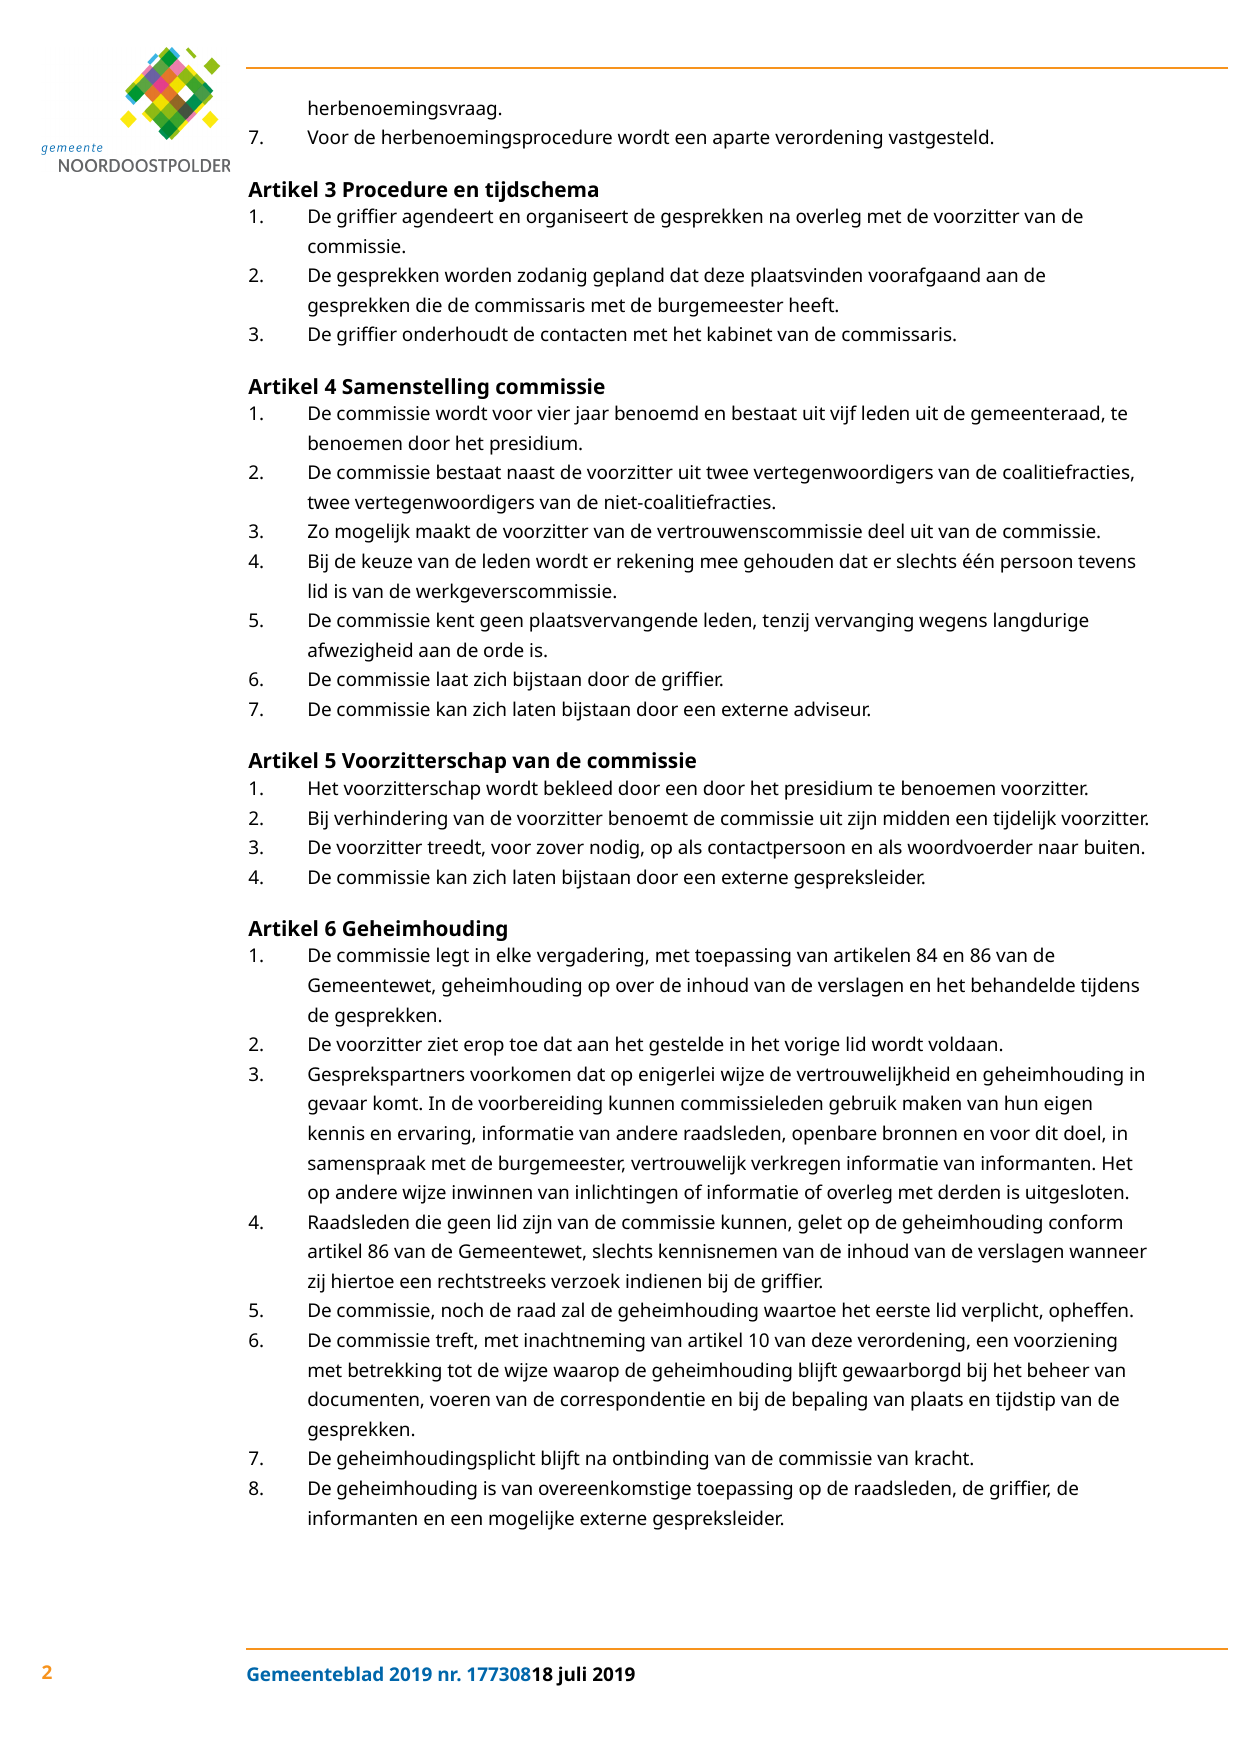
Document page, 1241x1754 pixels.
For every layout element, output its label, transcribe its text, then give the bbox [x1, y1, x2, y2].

list Zo mogelijk maakt de voorzitter van de vertrouwenscommissie deel uit van de commissie. [248, 519, 1152, 544]
text Artikel 6 Geheimhouding [248, 914, 1152, 943]
list De commissie wordt voor vier jaar benoemd en bestaat uit vijf leden uit de gemeenteraad, te benoemen door het presidium. [248, 400, 1152, 456]
text Artikel 3 Procedure en tijdschema [248, 175, 1152, 203]
list De commissie legt in elke vergadering, met toepassing van artikelen 84 en 86 van de Gemeentewet, geheimhouding op over de inhoud van de verslagen en het behandelde tijdens de gesprekken. [248, 943, 1152, 1028]
list De griffier agendeert en organiseert de gesprekken na overleg met de voorzitter van de commissie. [248, 203, 1152, 258]
list herbenoemingsvraag. [248, 95, 1152, 121]
list De voorzitter treedt, voor zover nodig, op als contactpersoon en als woordvoerder naar buiten. [248, 834, 1152, 860]
list Voor de herbenoemingsprocedure wordt een aparte verordening vastgesteld. [248, 124, 1152, 150]
list Bij de keuze van de leden wordt er rekening mee gehouden dat er slechts één persoon tevens lid is van de werkgeverscommissie. [248, 548, 1152, 604]
picture [41, 47, 231, 172]
list De griffier onderhoudt de contacten met het kabinet van de commissaris. [248, 322, 1152, 347]
list De commissie bestaat naast de voorzitter uit twee vertegenwoordigers van de coalitiefracties, twee vertegenwoordigers van de niet-coalitiefracties. [248, 459, 1152, 515]
list Gesprekspartners voorkomen dat op enigerlei wijze de vertrouwelijkheid en geheimhouding in gevaar komt. In de voorbereiding kunnen commissieleden gebruik maken van hun eigen kennis en ervaring, informatie van andere raadsleden, openbare bronnen en voor dit doel, in samenspraak met de burgemeester, vertrouwelijk verkregen informatie van informanten. Het op andere wijze inwinnen van inlichtingen of informatie of overleg met derden is uitgesloten. [248, 1061, 1152, 1205]
list De voorzitter ziet erop toe dat aan het gestelde in het vorige lid wordt voldaan. [248, 1031, 1152, 1057]
text Artikel 4 Samenstelling commissie [248, 372, 1152, 400]
list De gesprekken worden zodanig gepland dat deze plaatsvinden voorafgaand aan de gesprekken die de commissaris met de burgemeester heeft. [248, 262, 1152, 318]
list De geheimhouding is van overeenkomstige toepassing op de raadsleden, de griffier, de informanten en een mogelijke externe gespreksleider. [248, 1475, 1152, 1531]
list De commissie laat zich bijstaan door de griffier. [248, 667, 1152, 692]
list De commissie, noch de raad zal de geheimhouding waartoe het eerste lid verplicht, opheffen. [248, 1298, 1152, 1323]
text Artikel 5 Voorzitterschap van de commissie [248, 747, 1152, 775]
list De commissie kan zich laten bijstaan door een externe gespreksleider. [248, 864, 1152, 889]
list De commissie kent geen plaatsvervangende leden, tenzij vervanging wegens langdurige afwezigheid aan de orde is. [248, 607, 1152, 663]
list De geheimhoudingsplicht blijft na ontbinding van de commissie van kracht. [248, 1446, 1152, 1471]
list Raadsleden die geen lid zijn van de commissie kunnen, gelet op de geheimhouding conform artikel 86 van de Gemeentewet, slechts kennisnemen van de inhoud van de verslagen wanneer zij hiertoe een rechtstreeks verzoek indienen bij de griffier. [248, 1209, 1152, 1294]
list De commissie treft, met inachtneming van artikel 10 van deze verordening, een voorziening met betrekking tot de wijze waarop de geheimhouding blijft gewaarborgd bij het beheer van documenten, voeren van de correspondentie en bij de bepaling van plaats en tijdstip van de gesprekken. [248, 1327, 1152, 1442]
list Het voorzitterschap wordt bekleed door een door het presidium te benoemen voorzitter. [248, 775, 1152, 801]
list Bij verhindering van de voorzitter benoemt de commissie uit zijn midden een tijdelijk voorzitter. [248, 805, 1152, 830]
list De commissie kan zich laten bijstaan door een externe adviseur. [248, 696, 1152, 722]
